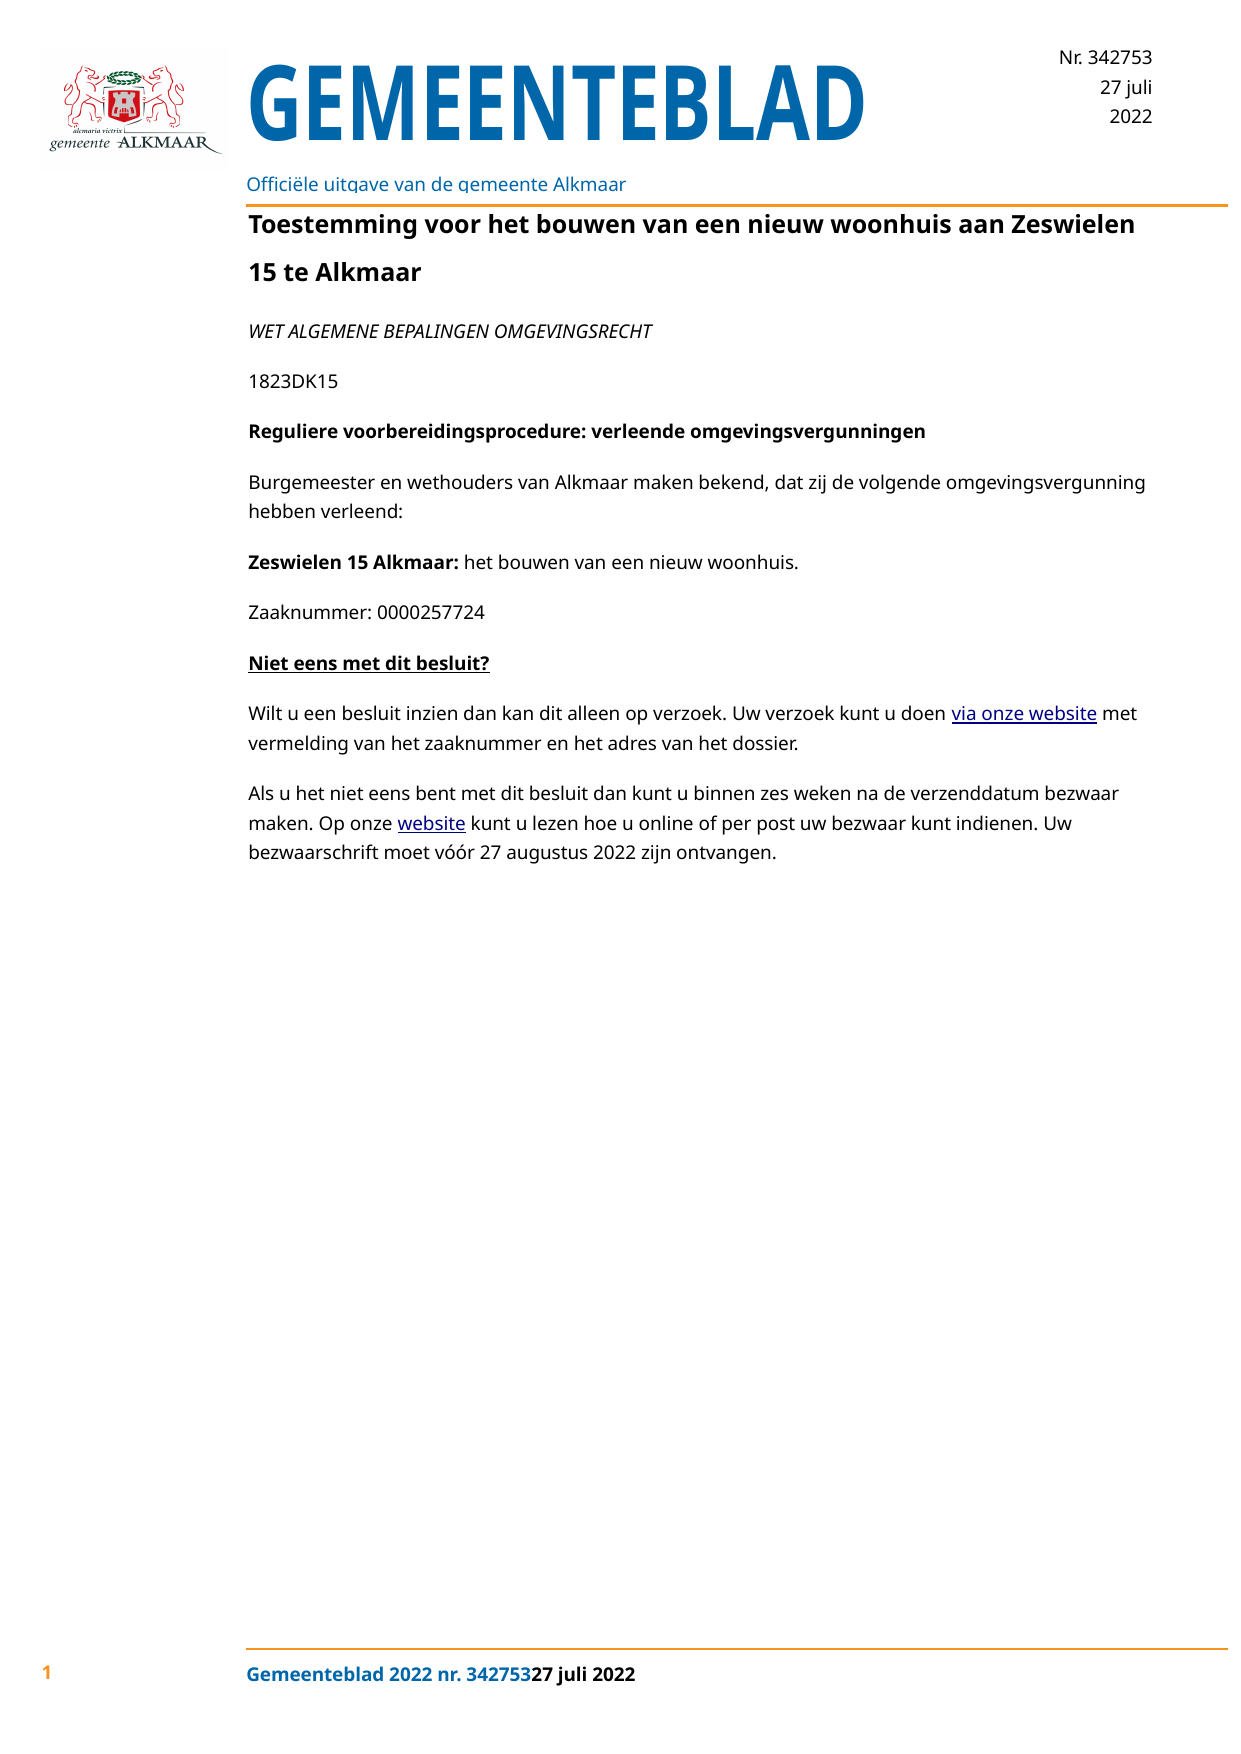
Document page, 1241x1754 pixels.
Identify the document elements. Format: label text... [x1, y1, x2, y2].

text Reguliere voorbereidingsprocedure: verleende omgevingsvergunningen [248, 419, 1152, 444]
text Toestemming voor het bouwen van een nieuw woonhuis aan Zeswielen 15 te Alkmaar [248, 207, 1152, 288]
picture [41, 47, 231, 172]
text Zaaknummer: 0000257724 [248, 599, 1152, 625]
text Als u het niet eens bent met dit besluit dan kunt u binnen zes weken na de verzenddatum bezwaar maken. Op onze website kunt u lezen hoe u online of per post uw bezwaar kunt indienen. Uw bezwaarschrift moet vóór 27 augustus 2022 zijn ontvangen. [248, 780, 1152, 865]
text 1823DK15 [248, 368, 1152, 394]
text Wilt u een besluit inzien dan kan dit alleen op verzoek. Uw verzoek kunt u doen via onze website met vermelding van het zaaknummer en het adres van het dossier. [248, 700, 1152, 756]
text WET ALGEMENE BEPALINGEN OMGEVINGSRECHT [248, 318, 1152, 344]
text Zeswielen 15 Alkmaar: het bouwen van een nieuw woonhuis. [248, 549, 1152, 575]
text Burgemeester en wethouders van Alkmaar maken bekend, dat zij de volgende omgevingsvergunning hebben verleend: [248, 469, 1152, 524]
text Niet eens met dit besluit? [248, 650, 1152, 676]
